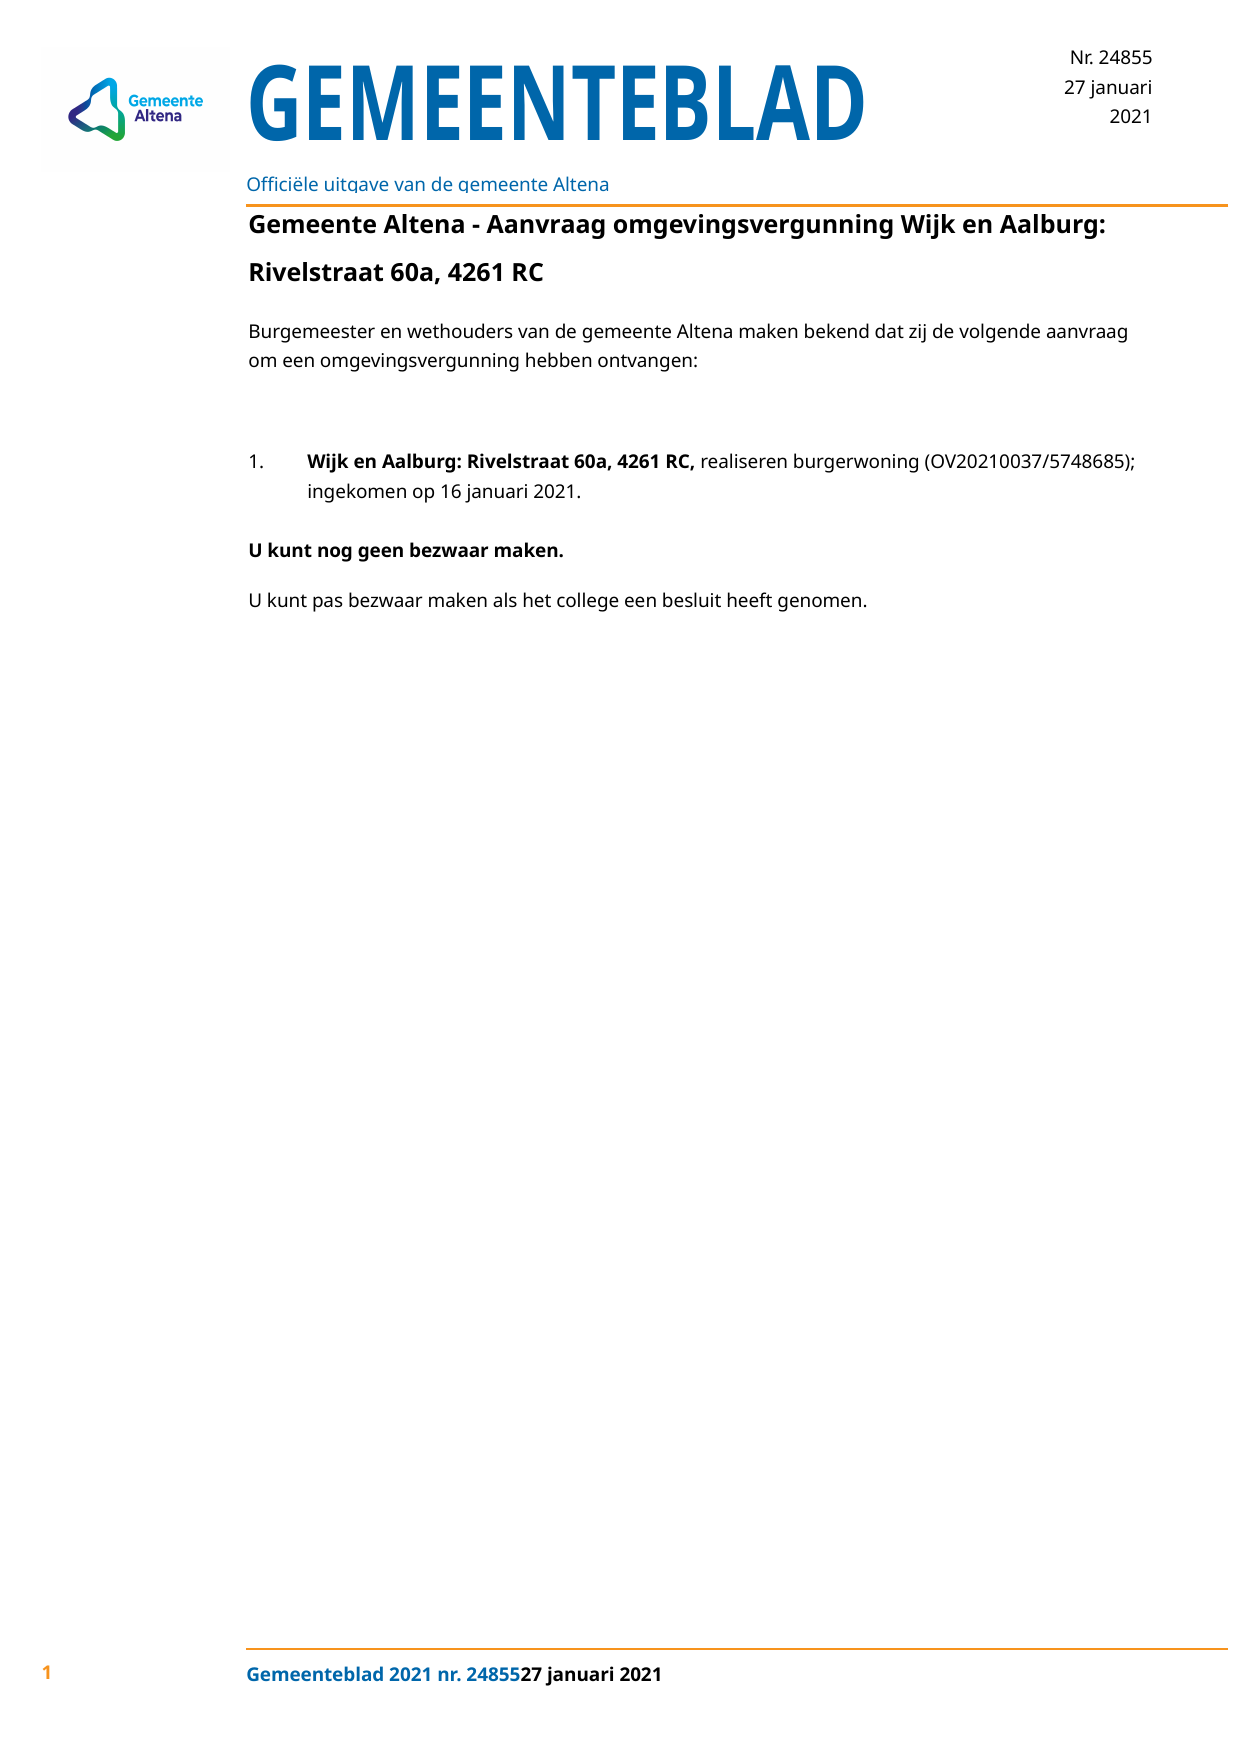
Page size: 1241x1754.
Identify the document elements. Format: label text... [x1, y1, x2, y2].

text U kunt pas bezwaar maken als het college een besluit heeft genomen. [248, 587, 1152, 613]
list Wijk en Aalburg: Rivelstraat 60a, 4261 RC, realiseren burgerwoning (OV20210037/5748685); ingekomen op 16 januari 2021. [248, 448, 1152, 504]
picture [41, 47, 231, 172]
text Gemeente Altena - Aanvraag omgevingsvergunning Wijk en Aalburg: Rivelstraat 60a, 4261 RC [248, 207, 1152, 288]
text Burgemeester en wethouders van de gemeente Altena maken bekend dat zij de volgende aanvraag om een omgevingsvergunning hebben ontvangen: [248, 318, 1152, 373]
text U kunt nog geen bezwaar maken. [248, 537, 1152, 563]
